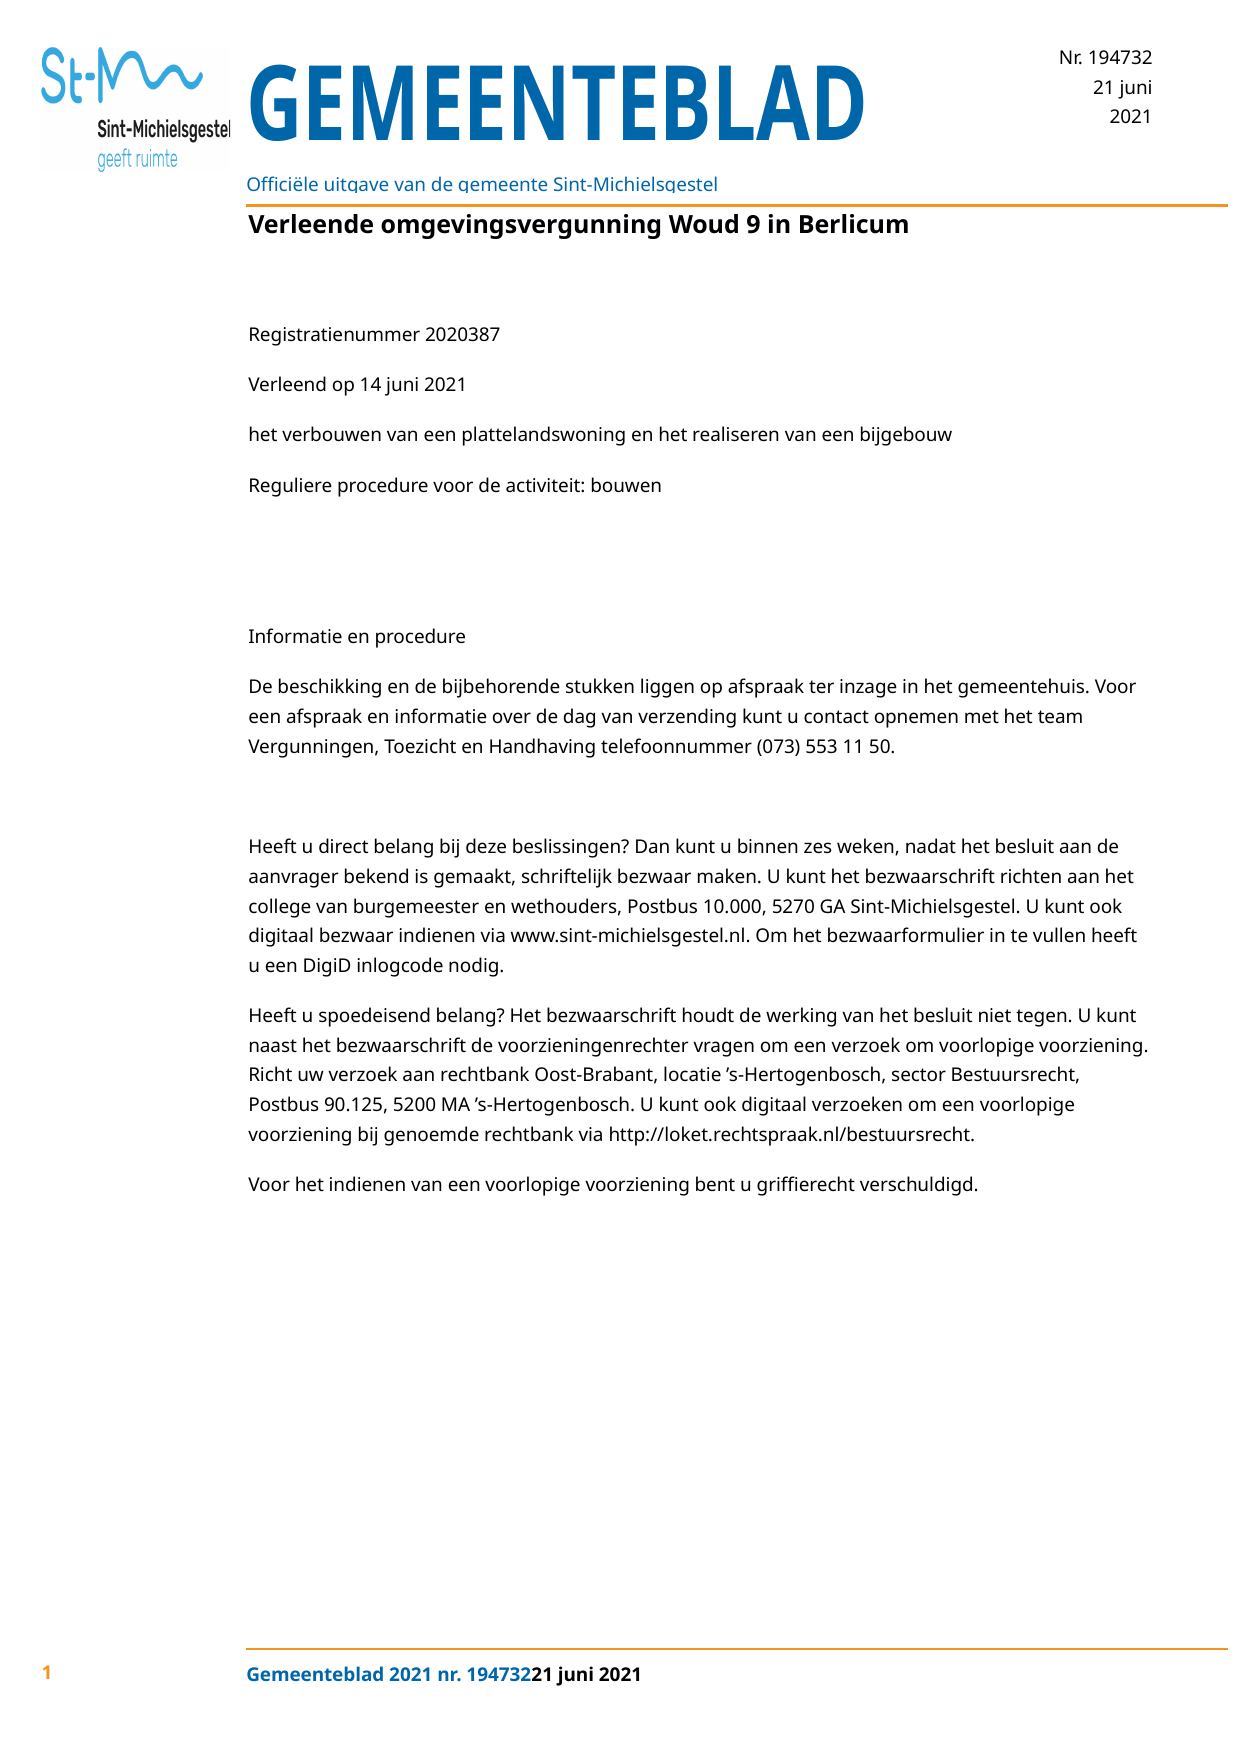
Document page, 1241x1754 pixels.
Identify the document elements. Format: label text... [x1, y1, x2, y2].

picture [41, 47, 231, 172]
text Voor het indienen van een voorlopige voorziening bent u griffierecht verschuldigd. [248, 1171, 1152, 1197]
text Informatie en procedure [248, 623, 1152, 649]
text Verleend op 14 juni 2021 [248, 371, 1152, 397]
text De beschikking en de bijbehorende stukken liggen op afspraak ter inzage in het gemeentehuis. Voor een afspraak en informatie over de dag van verzending kunt u contact opnemen met het team Vergunningen, Toezicht en Handhaving telefoonnummer (073) 553 11 50. [248, 674, 1152, 758]
text Heeft u direct belang bij deze beslissingen? Dan kunt u binnen zes weken, nadat het besluit aan de aanvrager bekend is gemaakt, schriftelijk bezwaar maken. U kunt het bezwaarschrift richten aan het college van burgemeester en wethouders, Postbus 10.000, 5270 GA Sint-Michielsgestel. U kunt ook digitaal bezwaar indienen via www.sint-michielsgestel.nl. Om het bezwaarformulier in te vullen heeft u een DigiD inlogcode nodig. [248, 834, 1152, 978]
text Verleende omgevingsvergunning Woud 9 in Berlicum [248, 207, 1152, 241]
text het verbouwen van een plattelandswoning en het realiseren van een bijgebouw [248, 422, 1152, 447]
text Heeft u spoedeisend belang? Het bezwaarschrift houdt de werking van het besluit niet tegen. U kunt naast het bezwaarschrift de voorzieningenrechter vragen om een verzoek om voorlopige voorziening. Richt uw verzoek aan rechtbank Oost-Brabant, locatie ’s-Hertogenbosch, sector Bestuursrecht, Postbus 90.125, 5200 MA ’s-Hertogenbosch. U kunt ook digitaal verzoeken om een voorlopige voorziening bij genoemde rechtbank via http://loket.rechtspraak.nl/bestuursrecht. [248, 1002, 1152, 1146]
text Reguliere procedure voor de activiteit: bouwen [248, 472, 1152, 498]
text Registratienummer 2020387 [248, 321, 1152, 346]
